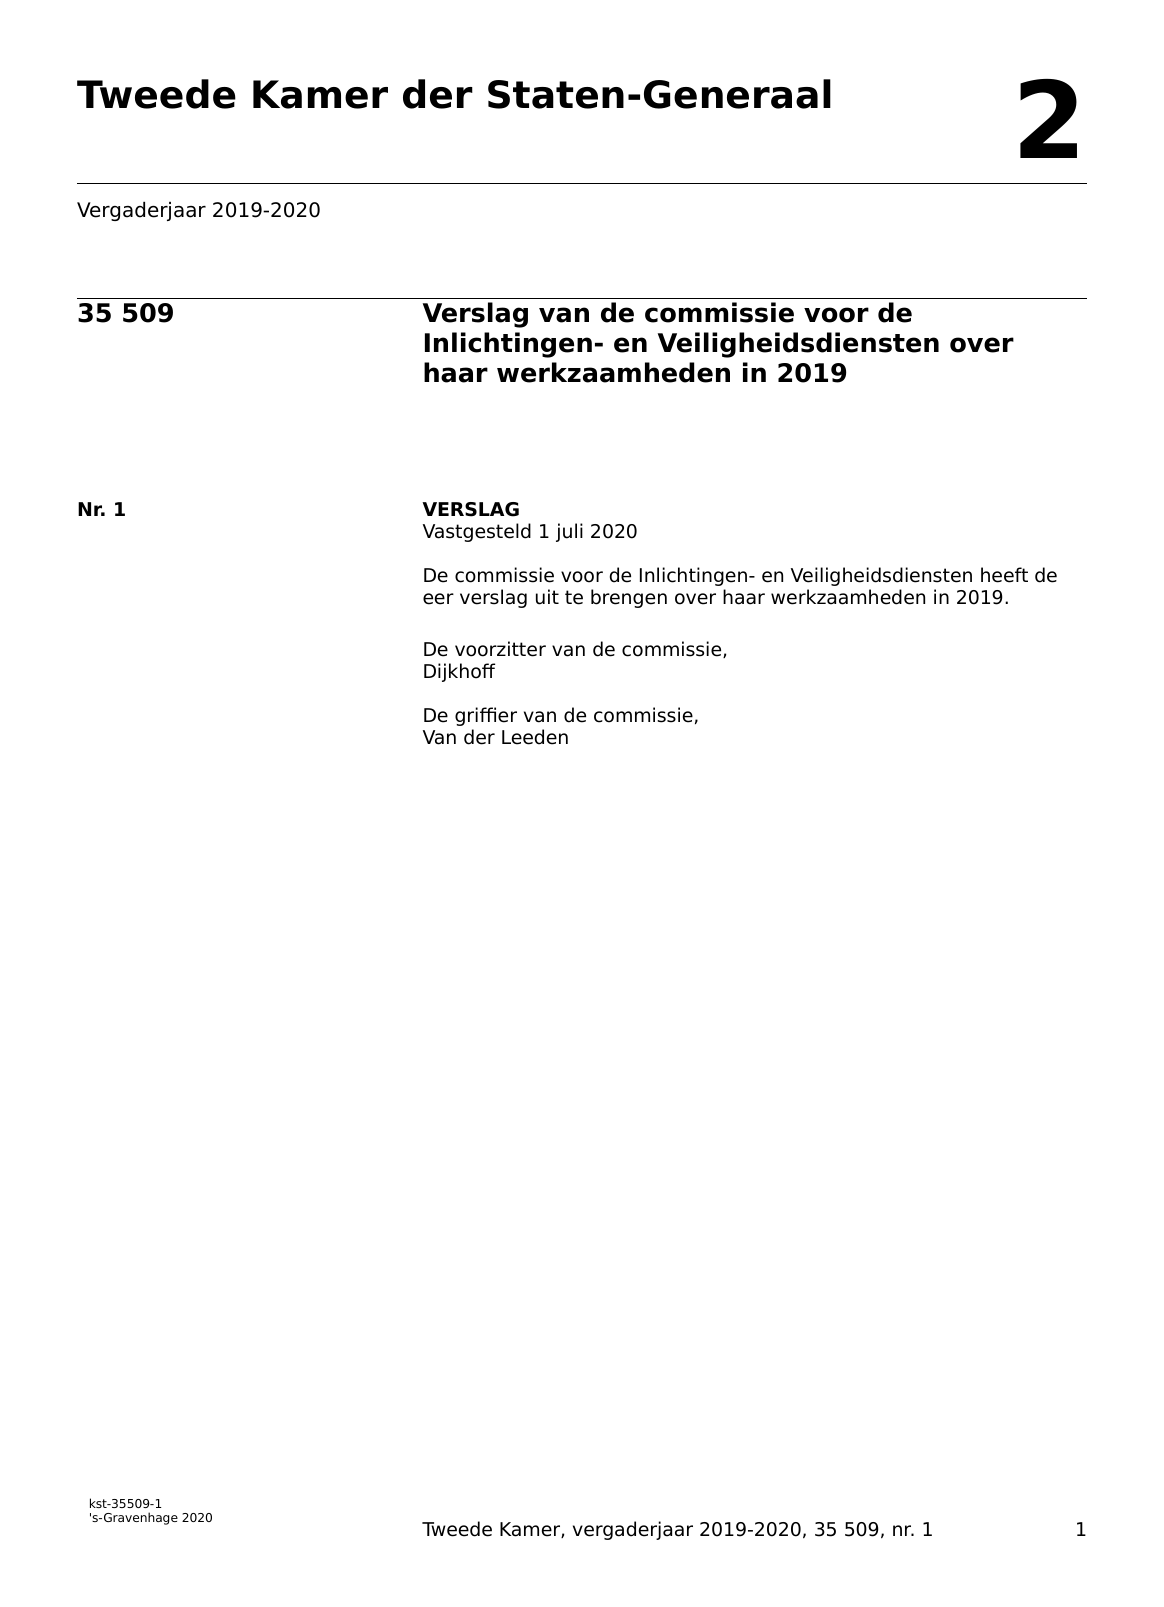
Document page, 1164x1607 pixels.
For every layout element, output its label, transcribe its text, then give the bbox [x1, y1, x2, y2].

table_cell Vergaderjaar 2019-2020 [77, 184, 1087, 298]
text kst-35509-1 [88, 1497, 323, 1511]
subtitle Nr. 1 VERSLAG [77, 499, 1087, 521]
table_header Tweede Kamer der Staten-Generaal [77, 59, 886, 183]
text De commissie voor de Inlichtingen- en Veiligheidsdiensten heeft de eer verslag uit te brengen over haar werkzaamheden in 2019. [422, 565, 1087, 609]
text De griffier van de commissie, Van der Leeden [422, 705, 1087, 749]
text De voorzitter van de commissie, Dijkhoff [422, 639, 1087, 683]
subtitle 35 509 Verslag van de commissie voor de Inlichtingen- en Veiligheidsdiensten over haar werkzaamheden in 2019 [77, 299, 1087, 388]
text 's-Gravenhage 2020 [88, 1511, 323, 1525]
table_header 2 [886, 59, 1087, 183]
text Vastgesteld 1 juli 2020 [422, 521, 1087, 543]
